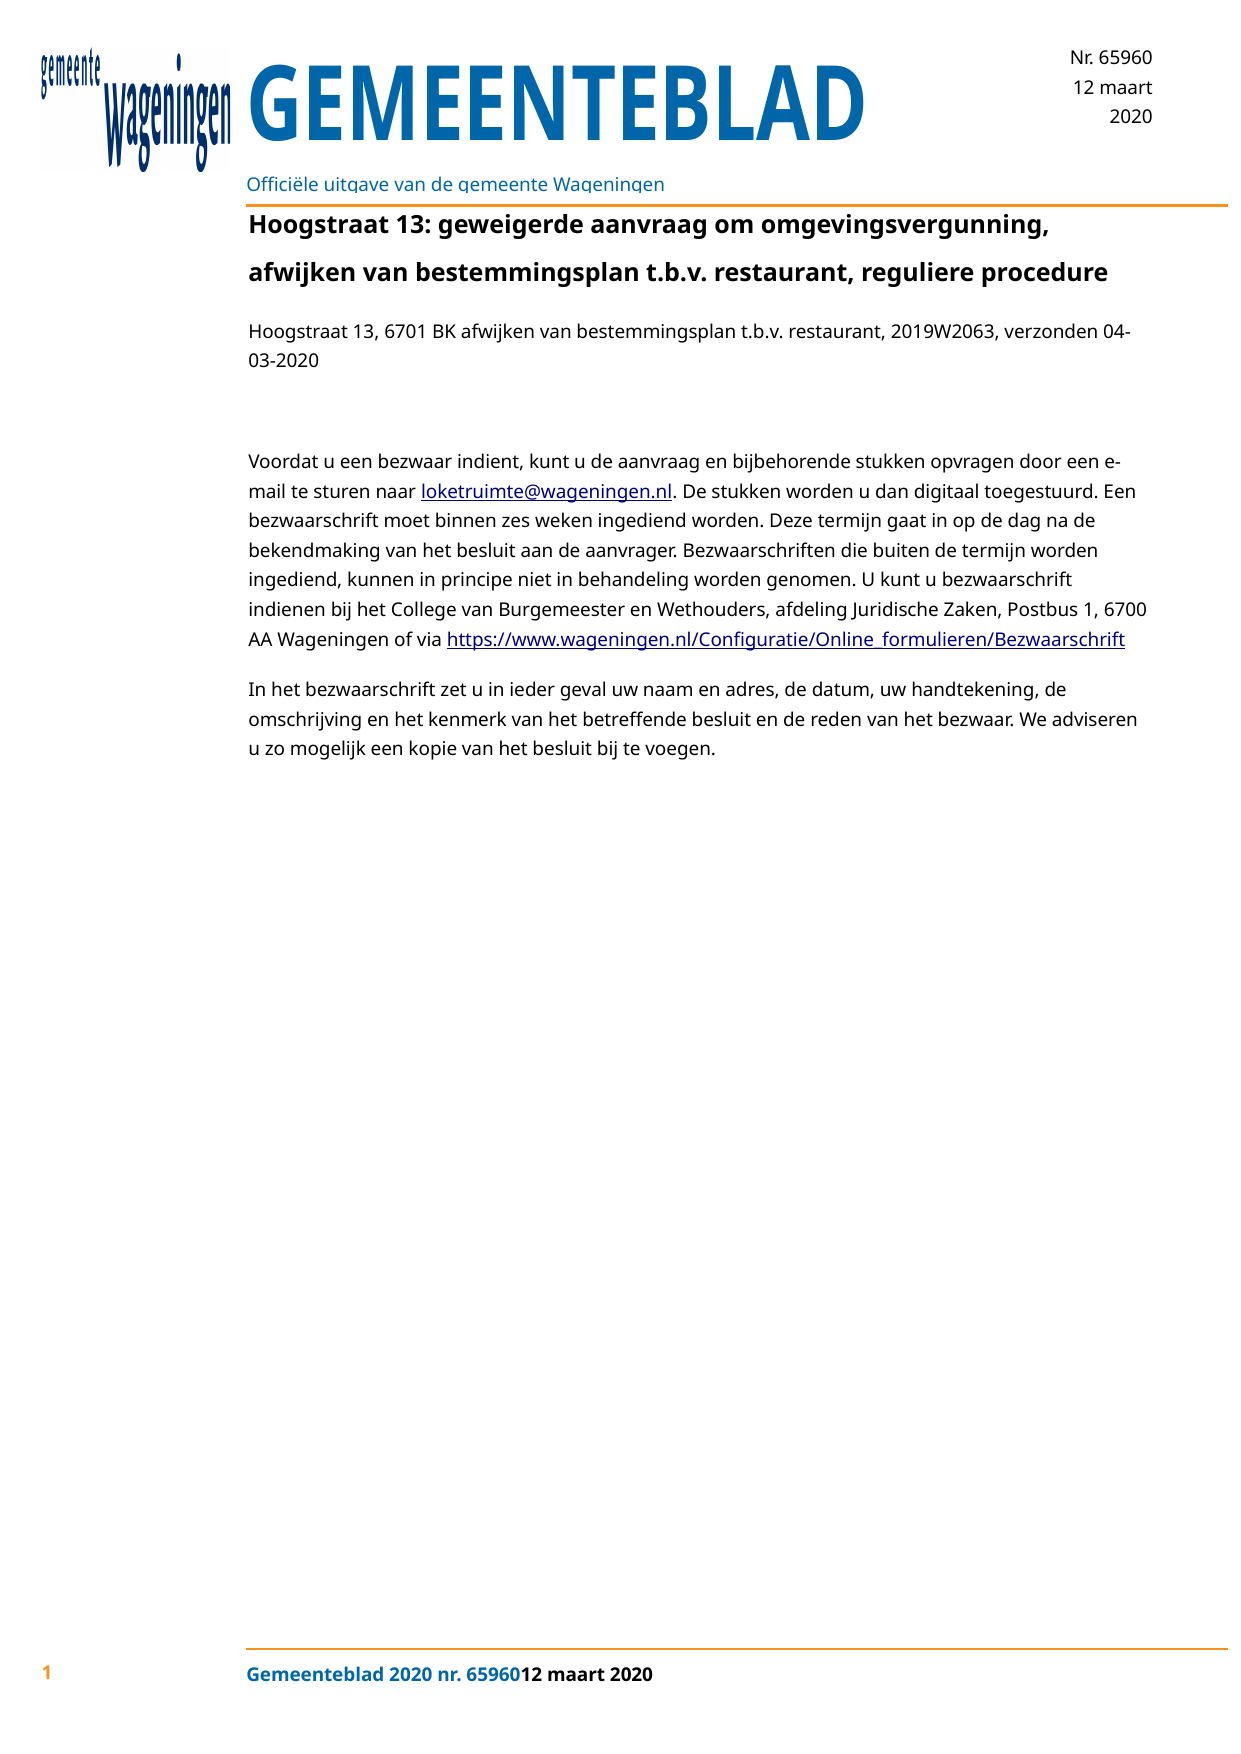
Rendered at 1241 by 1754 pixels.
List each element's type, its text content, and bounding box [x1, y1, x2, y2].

picture [41, 47, 231, 172]
text Voordat u een bezwaar indient, kunt u de aanvraag en bijbehorende stukken opvragen door een e-mail te sturen naar loketruimte@wageningen.nl. De stukken worden u dan digitaal toegestuurd. Een bezwaarschrift moet binnen zes weken ingediend worden. Deze termijn gaat in op de dag na de bekendmaking van het besluit aan de aanvrager. Bezwaarschriften die buiten de termijn worden ingediend, kunnen in principe niet in behandeling worden genomen. U kunt u bezwaarschrift indienen bij het College van Burgemeester en Wethouders, afdeling Juridische Zaken, Postbus 1, 6700 AA Wageningen of via https://www.wageningen.nl/Configuratie/Online_formulieren/Bezwaarschrift [248, 448, 1152, 652]
text Hoogstraat 13, 6701 BK afwijken van bestemmingsplan t.b.v. restaurant, 2019W2063, verzonden 04-03-2020 [248, 318, 1152, 373]
text In het bezwaarschrift zet u in ieder geval uw naam en adres, de datum, uw handtekening, de omschrijving en het kenmerk van het betreffende besluit en de reden van het bezwaar. We adviseren u zo mogelijk een kopie van het besluit bij te voegen. [248, 676, 1152, 761]
text Hoogstraat 13: geweigerde aanvraag om omgevingsvergunning, afwijken van bestemmingsplan t.b.v. restaurant, reguliere procedure [248, 207, 1152, 288]
